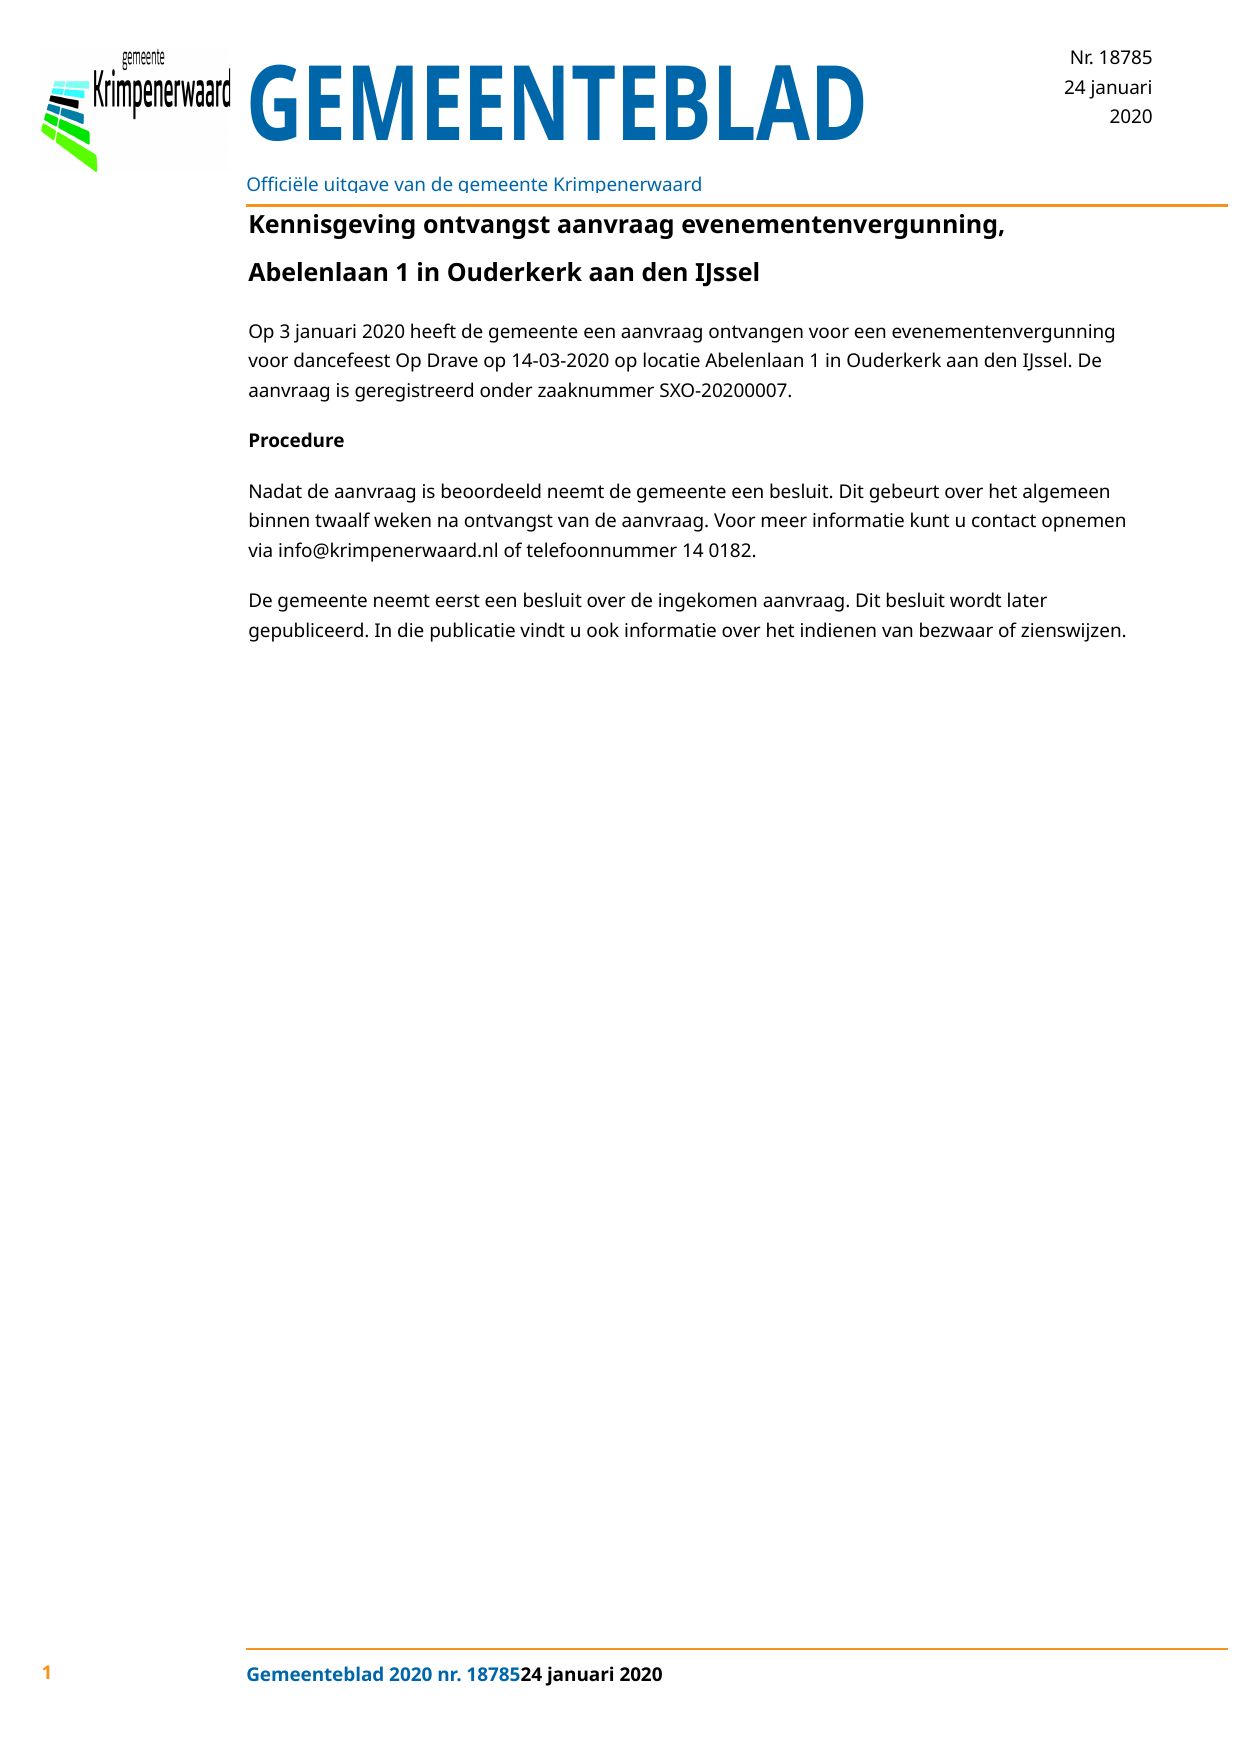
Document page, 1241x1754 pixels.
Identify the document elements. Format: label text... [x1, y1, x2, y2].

text Op 3 januari 2020 heeft de gemeente een aanvraag ontvangen voor een evenementenvergunning voor dancefeest Op Drave op 14-03-2020 op locatie Abelenlaan 1 in Ouderkerk aan den IJssel. De aanvraag is geregistreerd onder zaaknummer SXO-20200007. [248, 318, 1152, 403]
text Nadat de aanvraag is beoordeeld neemt de gemeente een besluit. Dit gebeurt over het algemeen binnen twaalf weken na ontvangst van de aanvraag. Voor meer informatie kunt u contact opnemen via info@krimpenerwaard.nl of telefoonnummer 14 0182. [248, 478, 1152, 563]
text Procedure [248, 427, 1152, 453]
text De gemeente neemt eerst een besluit over de ingekomen aanvraag. Dit besluit wordt later gepubliceerd. In die publicatie vindt u ook informatie over het indienen van bezwaar of zienswijzen. [248, 587, 1152, 643]
text Kennisgeving ontvangst aanvraag evenementenvergunning, Abelenlaan 1 in Ouderkerk aan den IJssel [248, 207, 1152, 288]
picture [41, 47, 231, 172]
